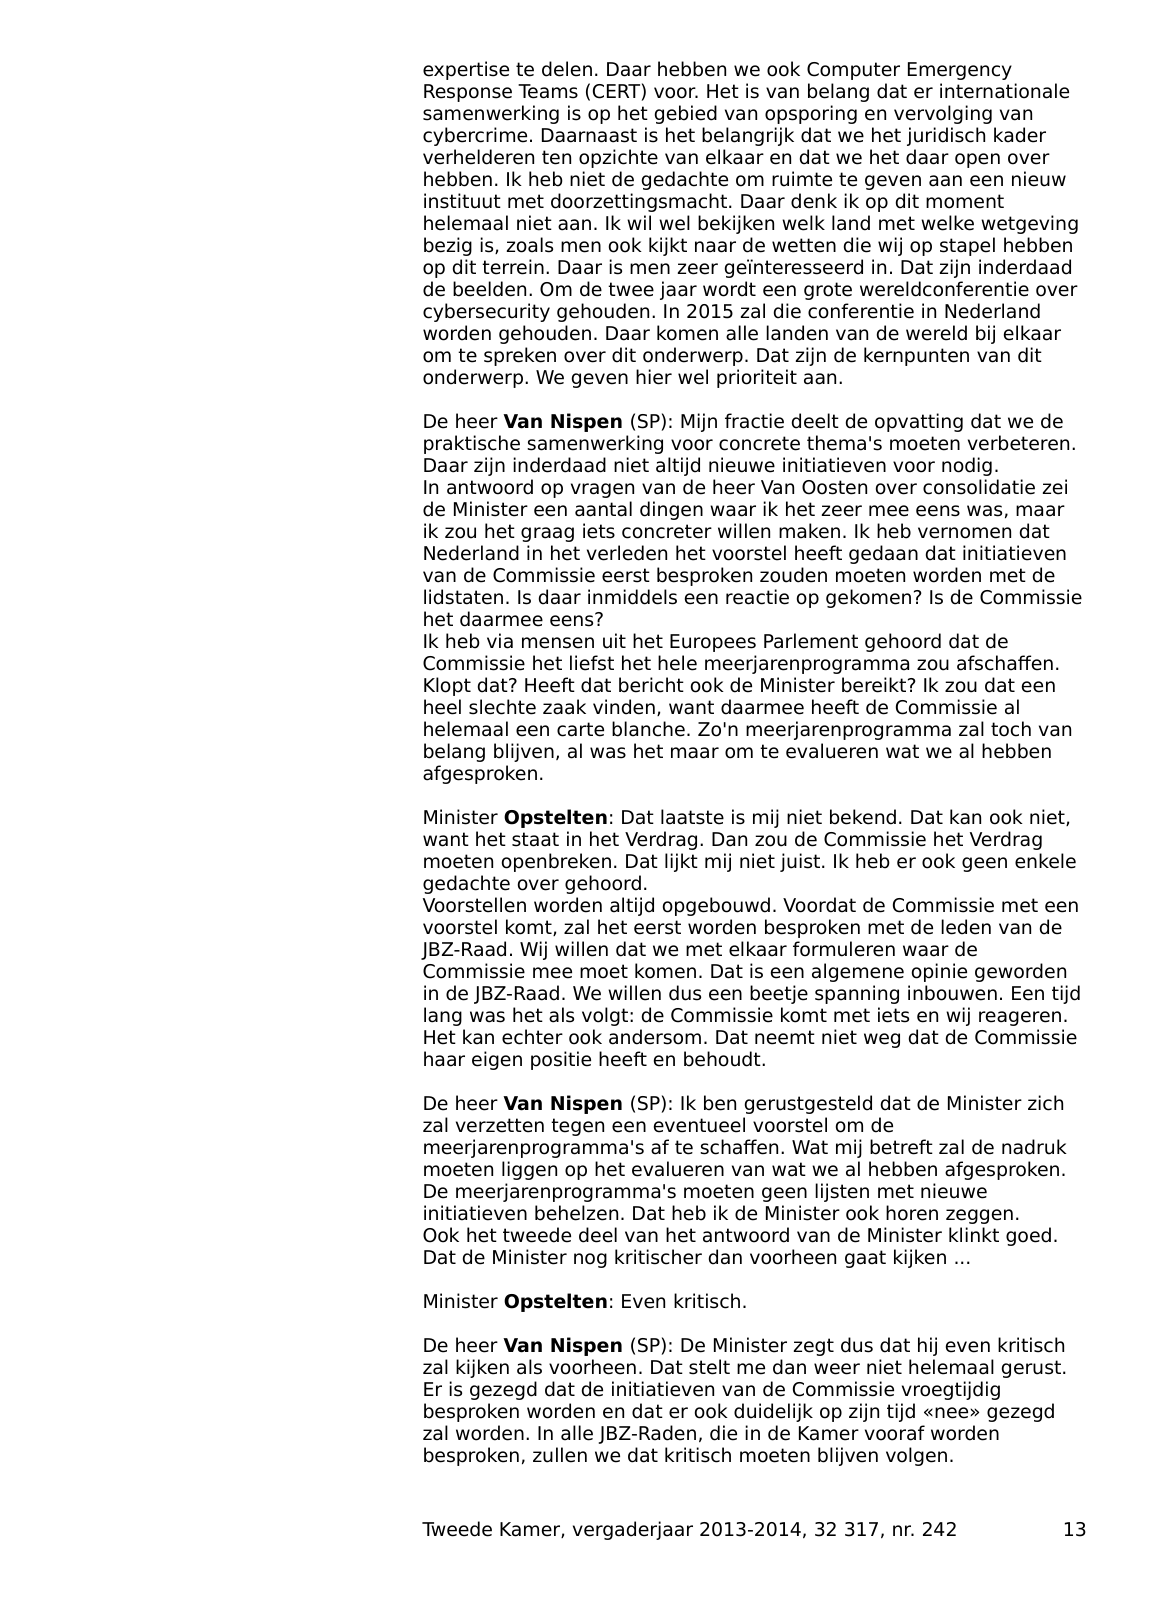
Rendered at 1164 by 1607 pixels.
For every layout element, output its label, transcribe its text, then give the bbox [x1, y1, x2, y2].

text Voorstellen worden altijd opgebouwd. Voordat de Commissie met een voorstel komt, zal het eerst worden besproken met de leden van de JBZ-Raad. Wij willen dat we met elkaar formuleren waar de Commissie mee moet komen. Dat is een algemene opinie geworden in de JBZ-Raad. We willen dus een beetje spanning inbouwen. Een tijd lang was het als volgt: de Commissie komt met iets en wij reageren. Het kan echter ook andersom. Dat neemt niet weg dat de Commissie haar eigen positie heeft en behoudt. [422, 895, 1087, 1071]
text Ik heb via mensen uit het Europees Parlement gehoord dat de Commissie het liefst het hele meerjarenprogramma zou afschaffen. Klopt dat? Heeft dat bericht ook de Minister bereikt? Ik zou dat een heel slechte zaak vinden, want daarmee heeft de Commissie al helemaal een carte blanche. Zo'n meerjarenprogramma zal toch van belang blijven, al was het maar om te evalueren wat we al hebben afgesproken. [422, 631, 1087, 784]
text Minister Opstelten: Dat laatste is mij niet bekend. Dat kan ook niet, want het staat in het Verdrag. Dan zou de Commissie het Verdrag moeten openbreken. Dat lijkt mij niet juist. Ik heb er ook geen enkele gedachte over gehoord. [422, 807, 1087, 895]
text expertise te delen. Daar hebben we ook Computer Emergency Response Teams (CERT) voor. Het is van belang dat er internationale samenwerking is op het gebied van opsporing en vervolging van cybercrime. Daarnaast is het belangrijk dat we het juridisch kader verhelderen ten opzichte van elkaar en dat we het daar open over hebben. Ik heb niet de gedachte om ruimte te geven aan een nieuw instituut met doorzettingsmacht. Daar denk ik op dit moment helemaal niet aan. Ik wil wel bekijken welk land met welke wetgeving bezig is, zoals men ook kijkt naar de wetten die wij op stapel hebben op dit terrein. Daar is men zeer geïnteresseerd in. Dat zijn inderdaad de beelden. Om de twee jaar wordt een grote wereldconferentie over cybersecurity gehouden. In 2015 zal die conferentie in Nederland worden gehouden. Daar komen alle landen van de wereld bij elkaar om te spreken over dit onderwerp. Dat zijn de kernpunten van dit onderwerp. We geven hier wel prioriteit aan. [422, 59, 1087, 389]
text De heer Van Nispen (SP): De Minister zegt dus dat hij even kritisch zal kijken als voorheen. Dat stelt me dan weer niet helemaal gerust. Er is gezegd dat de initiatieven van de Commissie vroegtijdig besproken worden en dat er ook duidelijk op zijn tijd «nee» gezegd zal worden. In alle JBZ-Raden, die in de Kamer vooraf worden besproken, zullen we dat kritisch moeten blijven volgen. [422, 1335, 1087, 1467]
text Minister Opstelten: Even kritisch. [422, 1291, 1087, 1313]
text In antwoord op vragen van de heer Van Oosten over consolidatie zei de Minister een aantal dingen waar ik het zeer mee eens was, maar ik zou het graag iets concreter willen maken. Ik heb vernomen dat Nederland in het verleden het voorstel heeft gedaan dat initiatieven van de Commissie eerst besproken zouden moeten worden met de lidstaten. Is daar inmiddels een reactie op gekomen? Is de Commissie het daarmee eens? [422, 477, 1087, 631]
text De heer Van Nispen (SP): Mijn fractie deelt de opvatting dat we de praktische samenwerking voor concrete thema's moeten verbeteren. Daar zijn inderdaad niet altijd nieuwe initiatieven voor nodig. [422, 411, 1087, 477]
text De heer Van Nispen (SP): Ik ben gerustgesteld dat de Minister zich zal verzetten tegen een eventueel voorstel om de meerjarenprogramma's af te schaffen. Wat mij betreft zal de nadruk moeten liggen op het evalueren van wat we al hebben afgesproken. De meerjarenprogramma's moeten geen lijsten met nieuwe initiatieven behelzen. Dat heb ik de Minister ook horen zeggen. [422, 1093, 1087, 1224]
text Ook het tweede deel van het antwoord van de Minister klinkt goed. Dat de Minister nog kritischer dan voorheen gaat kijken ... [422, 1224, 1087, 1268]
